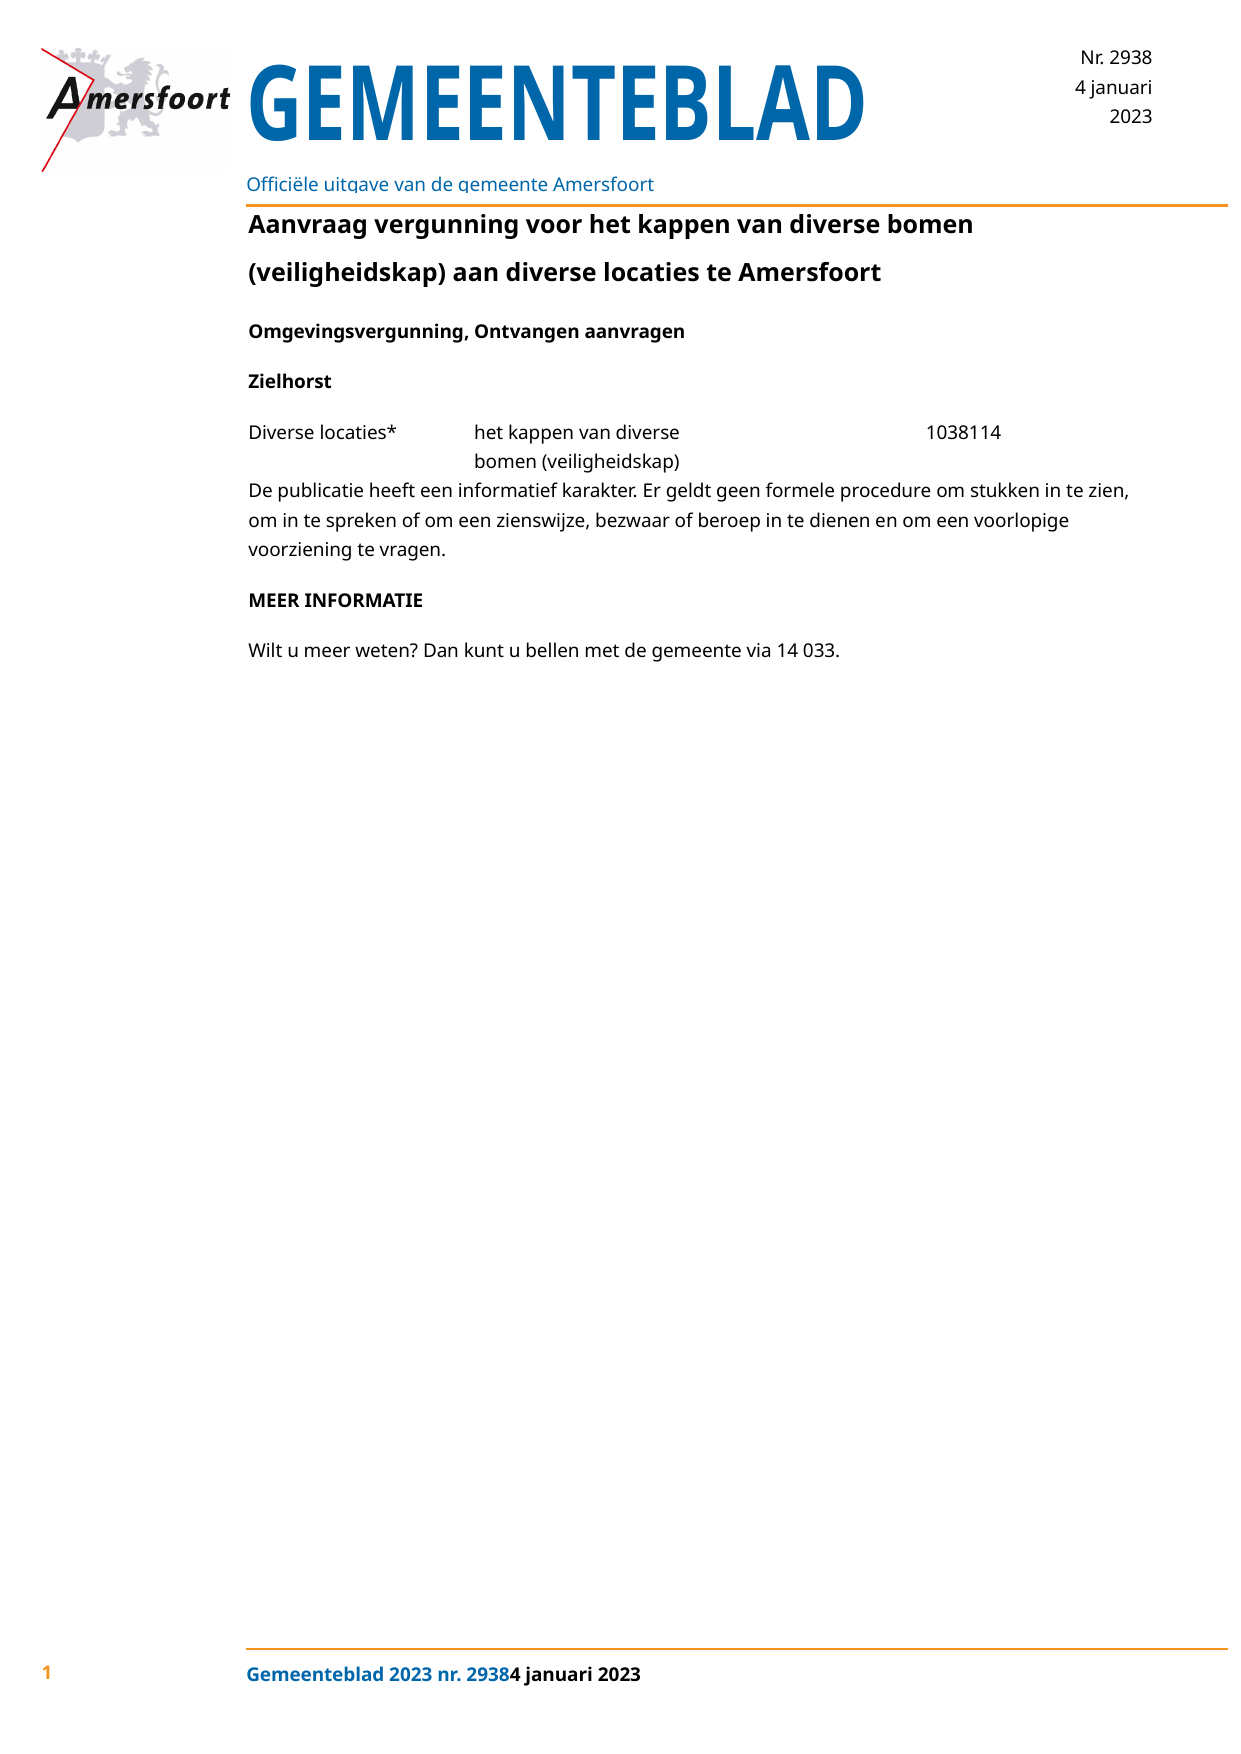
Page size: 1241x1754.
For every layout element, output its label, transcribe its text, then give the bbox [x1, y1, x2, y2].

text Omgevingsvergunning, Ontvangen aanvragen [248, 318, 1152, 344]
text Aanvraag vergunning voor het kappen van diverse bomen (veiligheidskap) aan diverse locaties te Amersfoort [248, 207, 1152, 288]
table_header [700, 419, 926, 474]
text Wilt u meer weten? Dan kunt u bellen met de gemeente via 14 033. [248, 637, 1152, 663]
text MEER INFORMATIE [248, 587, 1152, 613]
text De publicatie heeft een informatief karakter. Er geldt geen formele procedure om stukken in te zien, om in te spreken of om een zienswijze, bezwaar of beroep in te dienen en om een voorlopige voorziening te vragen. [248, 477, 1152, 562]
table_header 1038114 [926, 419, 1152, 474]
text Zielhorst [248, 368, 1152, 394]
picture [41, 47, 231, 172]
table_header Diverse locaties* [248, 419, 474, 474]
table_header het kappen van diverse bomen (veiligheidskap) [474, 419, 700, 474]
